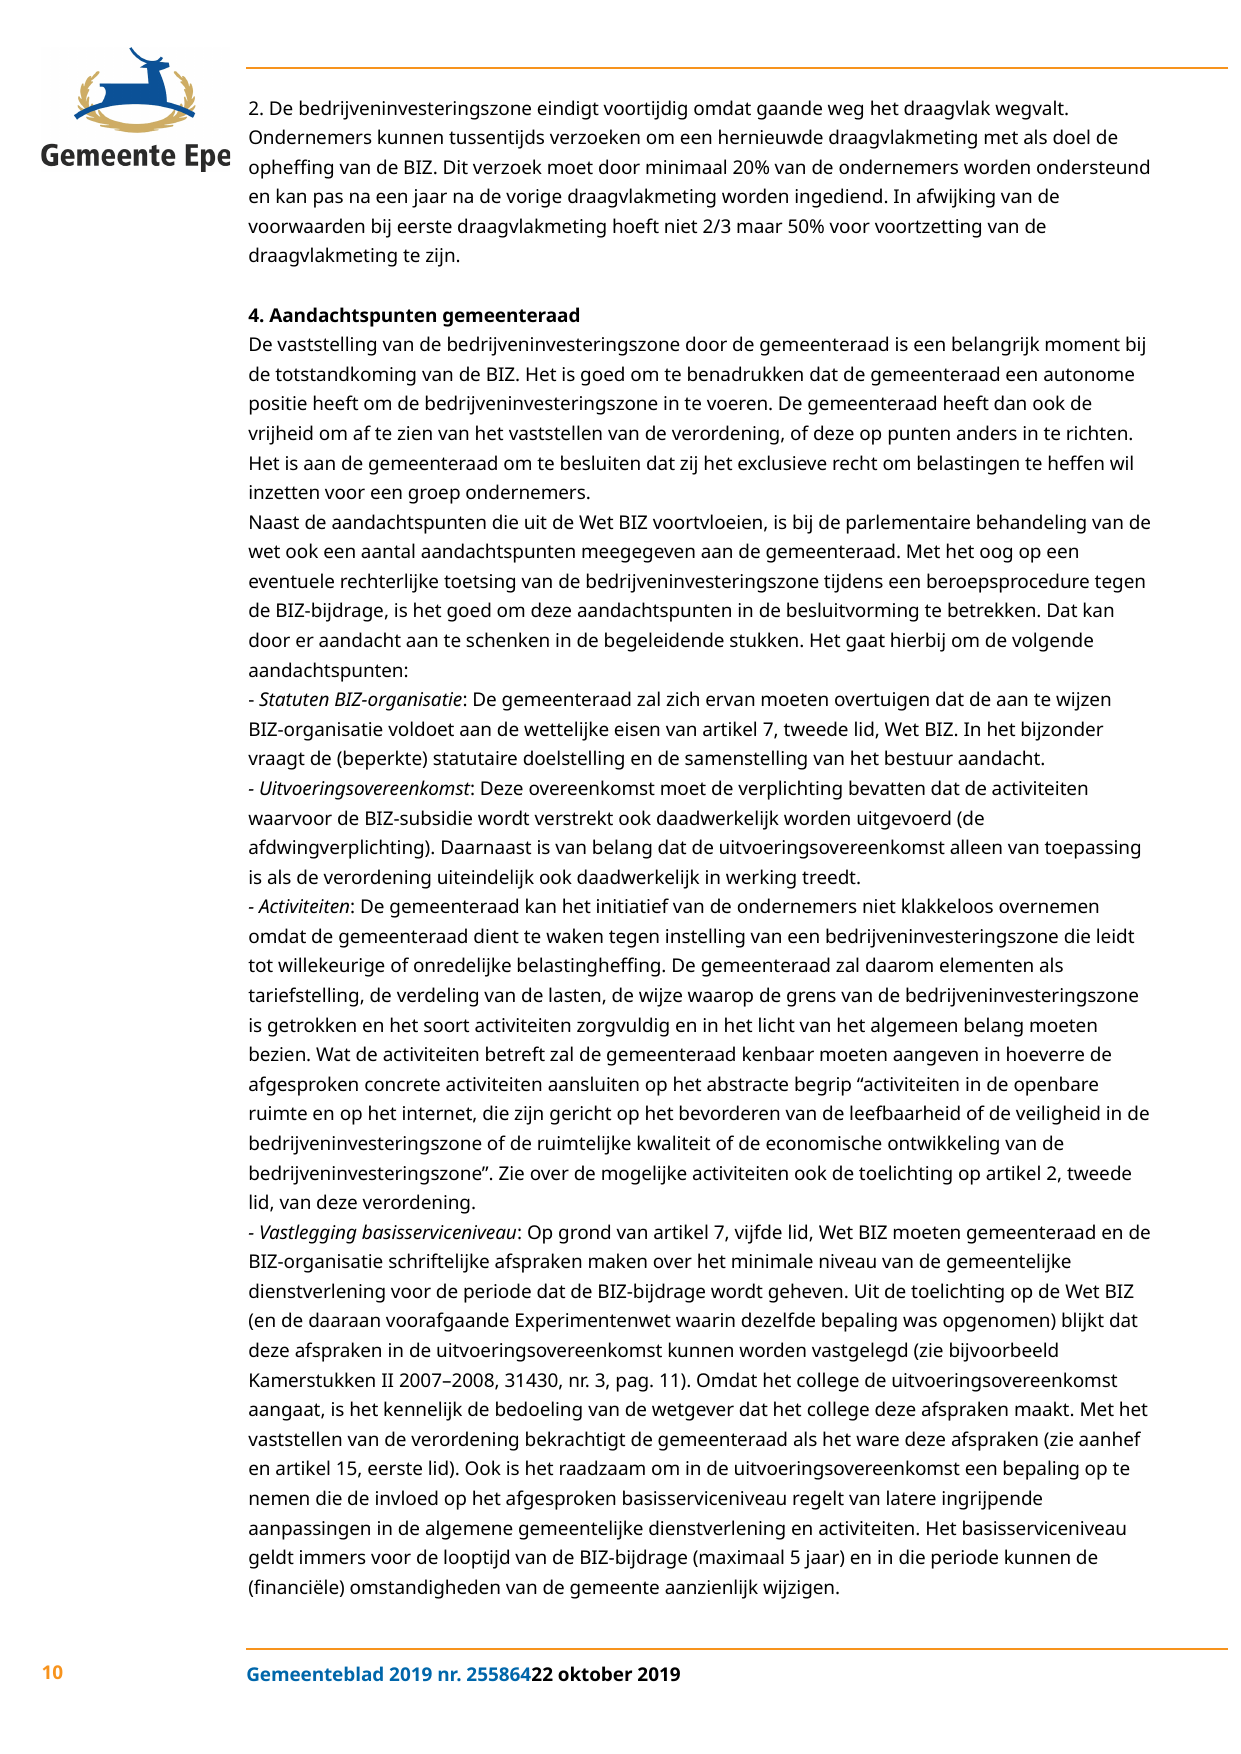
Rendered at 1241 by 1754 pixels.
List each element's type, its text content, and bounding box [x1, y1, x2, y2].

text Naast de aandachtspunten die uit de Wet BIZ voortvloeien, is bij de parlementaire behandeling van de wet ook een aantal aandachtspunten meegegeven aan de gemeenteraad. Met het oog op een eventuele rechterlijke toetsing van de bedrijveninvesteringszone tijdens een beroepsprocedure tegen de BIZ-bijdrage, is het goed om deze aandachtspunten in de besluitvorming te betrekken. Dat kan door er aandacht aan te schenken in de begeleidende stukken. Het gaat hierbij om de volgende aandachtspunten: [248, 509, 1152, 683]
text De vaststelling van de bedrijveninvesteringszone door de gemeenteraad is een belangrijk moment bij de totstandkoming van de BIZ. Het is goed om te benadrukken dat de gemeenteraad een autonome positie heeft om de bedrijveninvesteringszone in te voeren. De gemeenteraad heeft dan ook de vrijheid om af te zien van het vaststellen van de verordening, of deze op punten anders in te richten. Het is aan de gemeenteraad om te besluiten dat zij het exclusieve recht om belastingen te heffen wil inzetten voor een groep ondernemers. [248, 331, 1152, 505]
text - Uitvoeringsovereenkomst: Deze overeenkomst moet de verplichting bevatten dat de activiteiten waarvoor de BIZ-subsidie wordt verstrekt ook daadwerkelijk worden uitgevoerd (de afdwingverplichting). Daarnaast is van belang dat de uitvoeringsovereenkomst alleen van toepassing is als de verordening uiteindelijk ook daadwerkelijk in werking treedt. [248, 775, 1152, 890]
picture [41, 47, 231, 172]
text - Statuten BIZ-organisatie: De gemeenteraad zal zich ervan moeten overtuigen dat de aan te wijzen BIZ-organisatie voldoet aan de wettelijke eisen van artikel 7, tweede lid, Wet BIZ. In het bijzonder vraagt de (beperkte) statutaire doelstelling en de samenstelling van het bestuur aandacht. [248, 686, 1152, 771]
text - Vastlegging basisserviceniveau: Op grond van artikel 7, vijfde lid, Wet BIZ moeten gemeenteraad en de BIZ-organisatie schriftelijke afspraken maken over het minimale niveau van de gemeentelijke dienstverlening voor de periode dat de BIZ-bijdrage wordt geheven. Uit de toelichting op de Wet BIZ (en de daaraan voorafgaande Experimentenwet waarin dezelfde bepaling was opgenomen) blijkt dat deze afspraken in de uitvoeringsovereenkomst kunnen worden vastgelegd (zie bijvoorbeeld Kamerstukken II 2007–2008, 31430, nr. 3, pag. 11). Omdat het college de uitvoeringsovereenkomst aangaat, is het kennelijk de bedoeling van de wetgever dat het college deze afspraken maakt. Met het vaststellen van de verordening bekrachtigt de gemeenteraad als het ware deze afspraken (zie aanhef en artikel 15, eerste lid). Ook is het raadzaam om in de uitvoeringsovereenkomst een bepaling op te nemen die de invloed op het afgesproken basisserviceniveau regelt van latere ingrijpende aanpassingen in de algemene gemeentelijke dienstverlening en activiteiten. Het basisserviceniveau geldt immers voor de looptijd van de BIZ-bijdrage (maximaal 5 jaar) en in die periode kunnen de (financiële) omstandigheden van de gemeente aanzienlijk wijzigen. [248, 1219, 1152, 1600]
text 2. De bedrijveninvesteringszone eindigt voortijdig omdat gaande weg het draagvlak wegvalt. Ondernemers kunnen tussentijds verzoeken om een hernieuwde draagvlakmeting met als doel de opheffing van de BIZ. Dit verzoek moet door minimaal 20% van de ondernemers worden ondersteund en kan pas na een jaar na de vorige draagvlakmeting worden ingediend. In afwijking van de voorwaarden bij eerste draagvlakmeting hoeft niet 2/3 maar 50% voor voortzetting van de draagvlakmeting te zijn. [248, 95, 1152, 268]
text 4. Aandachtspunten gemeenteraad [248, 302, 1152, 328]
text - Activiteiten: De gemeenteraad kan het initiatief van de ondernemers niet klakkeloos overnemen omdat de gemeenteraad dient te waken tegen instelling van een bedrijveninvesteringszone die leidt tot willekeurige of onredelijke belastingheffing. De gemeenteraad zal daarom elementen als tariefstelling, de verdeling van de lasten, de wijze waarop de grens van de bedrijveninvesteringszone is getrokken en het soort activiteiten zorgvuldig en in het licht van het algemeen belang moeten bezien. Wat de activiteiten betreft zal de gemeenteraad kenbaar moeten aangeven in hoeverre de afgesproken concrete activiteiten aansluiten op het abstracte begrip “activiteiten in de openbare ruimte en op het internet, die zijn gericht op het bevorderen van de leefbaarheid of de veiligheid in de bedrijveninvesteringszone of de ruimtelijke kwaliteit of de economische ontwikkeling van de bedrijveninvesteringszone”. Zie over de mogelijke activiteiten ook de toelichting op artikel 2, tweede lid, van deze verordening. [248, 893, 1152, 1215]
